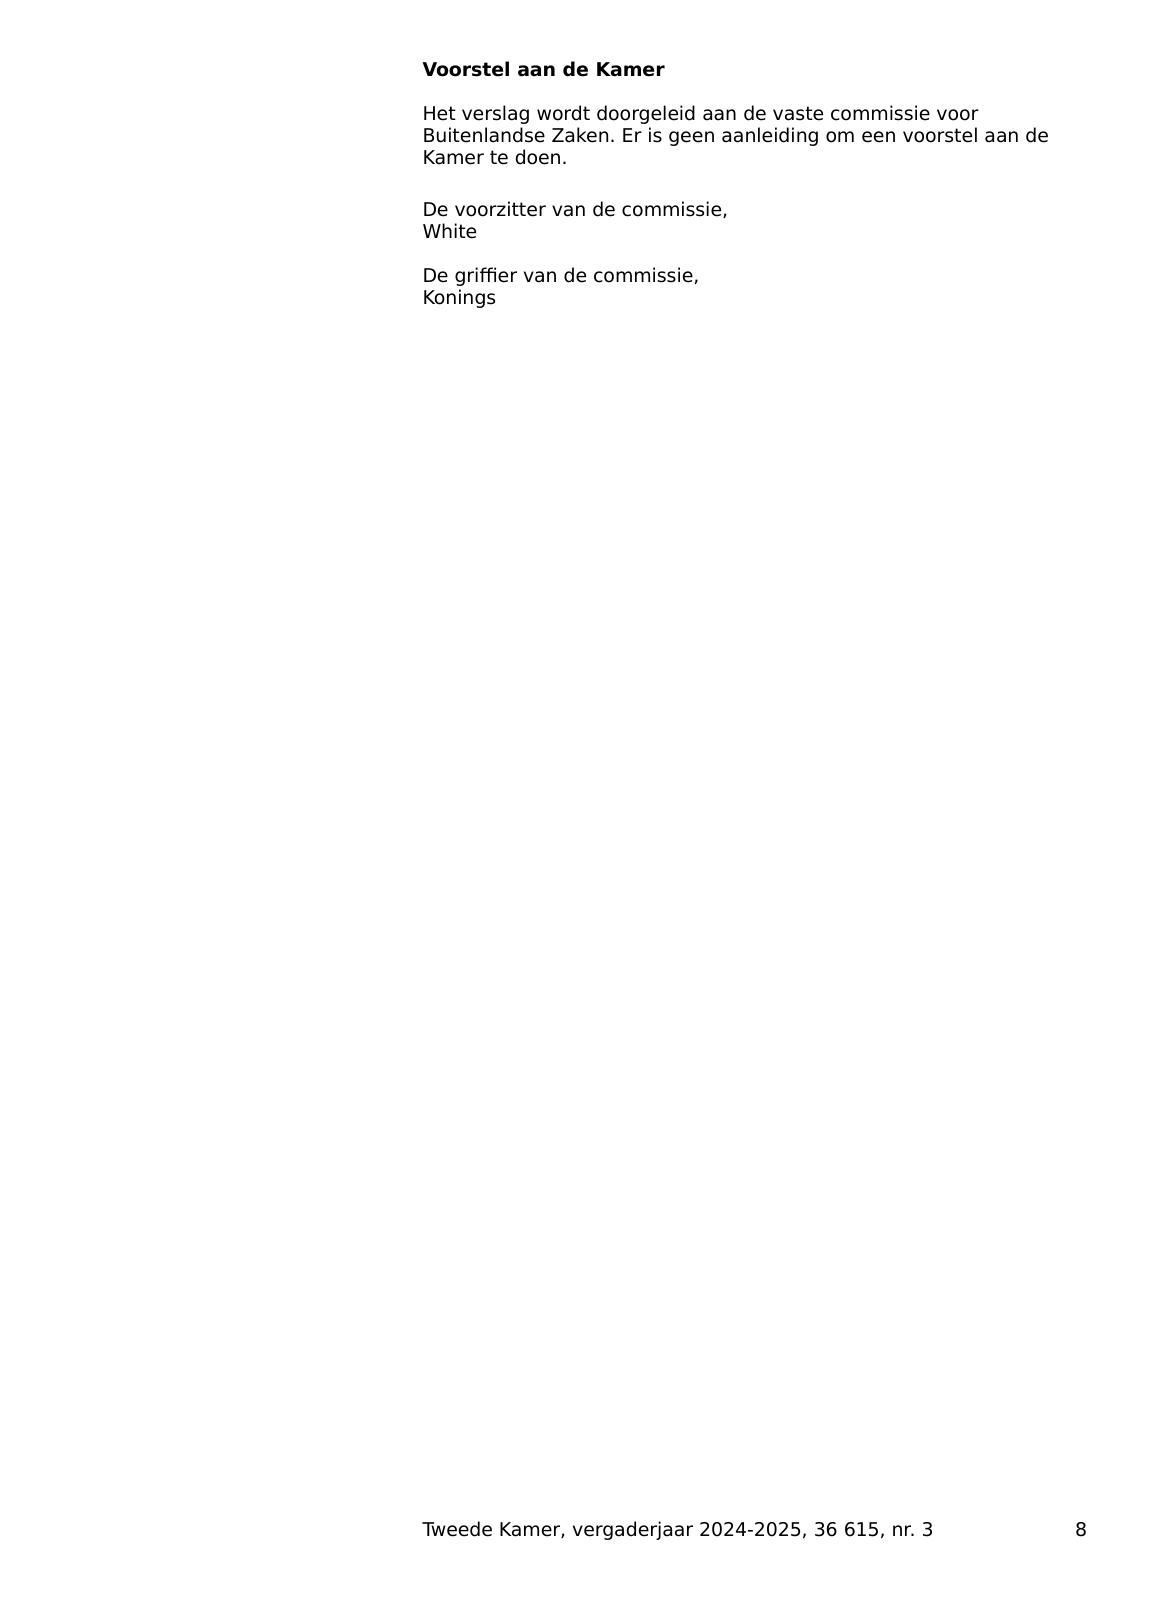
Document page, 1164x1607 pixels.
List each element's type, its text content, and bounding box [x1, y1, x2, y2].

text De griffier van de commissie, Konings [422, 265, 1087, 309]
subtitle Voorstel aan de Kamer [422, 59, 1087, 81]
text Het verslag wordt doorgeleid aan de vaste commissie voor Buitenlandse Zaken. Er is geen aanleiding om een voorstel aan de Kamer te doen. [422, 103, 1087, 169]
text De voorzitter van de commissie, White [422, 199, 1087, 243]
